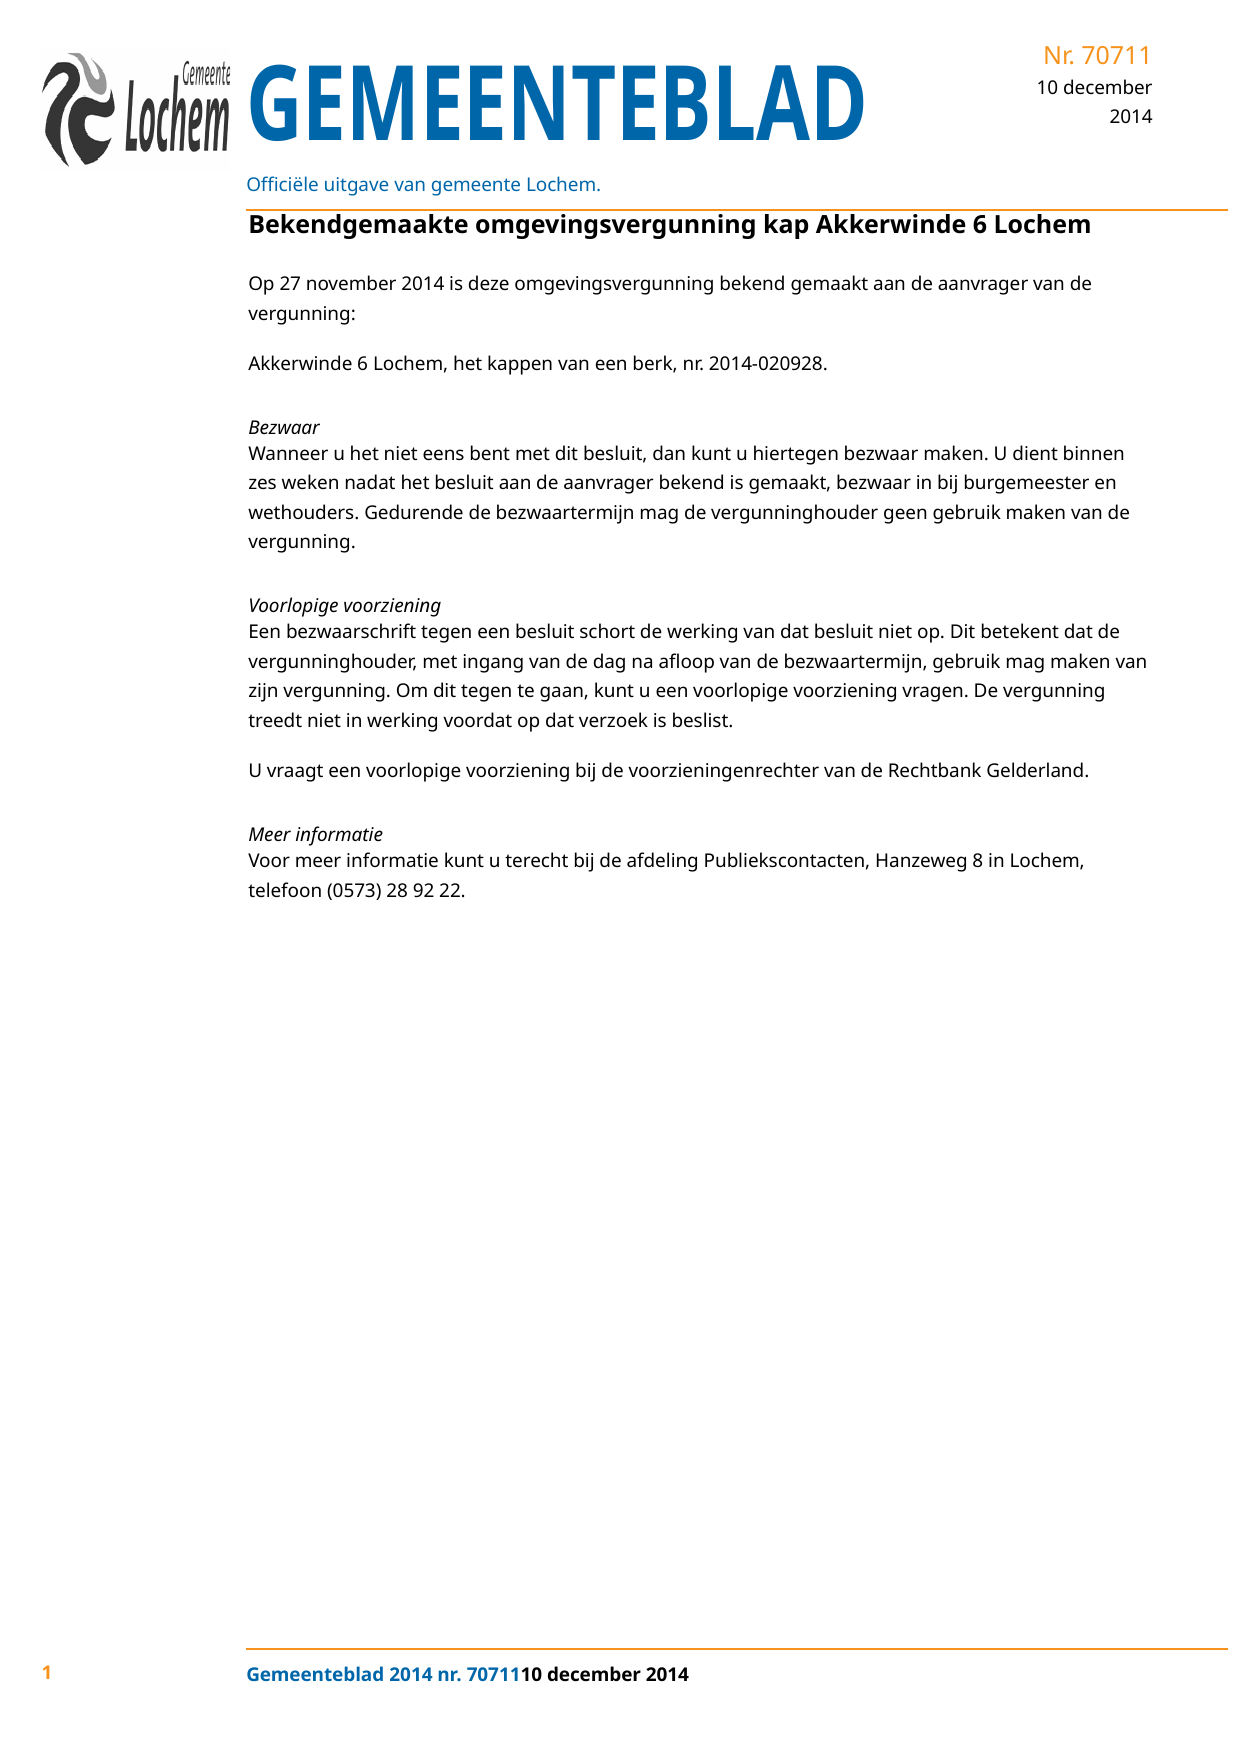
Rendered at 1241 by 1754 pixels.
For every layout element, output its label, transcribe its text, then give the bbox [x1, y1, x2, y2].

text Bekendgemaakte omgevingsvergunning kap Akkerwinde 6 Lochem [248, 211, 1152, 241]
text Voorlopige voorziening [248, 593, 1152, 618]
text U vraagt een voorlopige voorziening bij de voorzieningenrechter van de Rechtbank Gelderland. [248, 758, 1152, 783]
text Voor meer informatie kunt u terecht bij de afdeling Publiekscontacten, Hanzeweg 8 in Lochem, telefoon (0573) 28 92 22. [248, 847, 1152, 903]
text Op 27 november 2014 is deze omgevingsvergunning bekend gemaakt aan de aanvrager van de vergunning: [248, 270, 1152, 326]
picture [41, 47, 231, 172]
text Akkerwinde 6 Lochem, het kappen van een berk, nr. 2014-020928. [248, 350, 1152, 376]
text Wanneer u het niet eens bent met dit besluit, dan kunt u hiertegen bezwaar maken. U dient binnen zes weken nadat het besluit aan de aanvrager bekend is gemaakt, bezwaar in bij burgemeester en wethouders. Gedurende de bezwaartermijn mag de vergunninghouder geen gebruik maken van de vergunning. [248, 440, 1152, 554]
text Een bezwaarschrift tegen een besluit schort de werking van dat besluit niet op. Dit betekent dat de vergunninghouder, met ingang van de dag na afloop van de bezwaartermijn, gebruik mag maken van zijn vergunning. Om dit tegen te gaan, kunt u een voorlopige voorziening vragen. De vergunning treedt niet in werking voordat op dat verzoek is beslist. [248, 618, 1152, 733]
text Bezwaar [248, 414, 1152, 440]
text Meer informatie [248, 822, 1152, 847]
